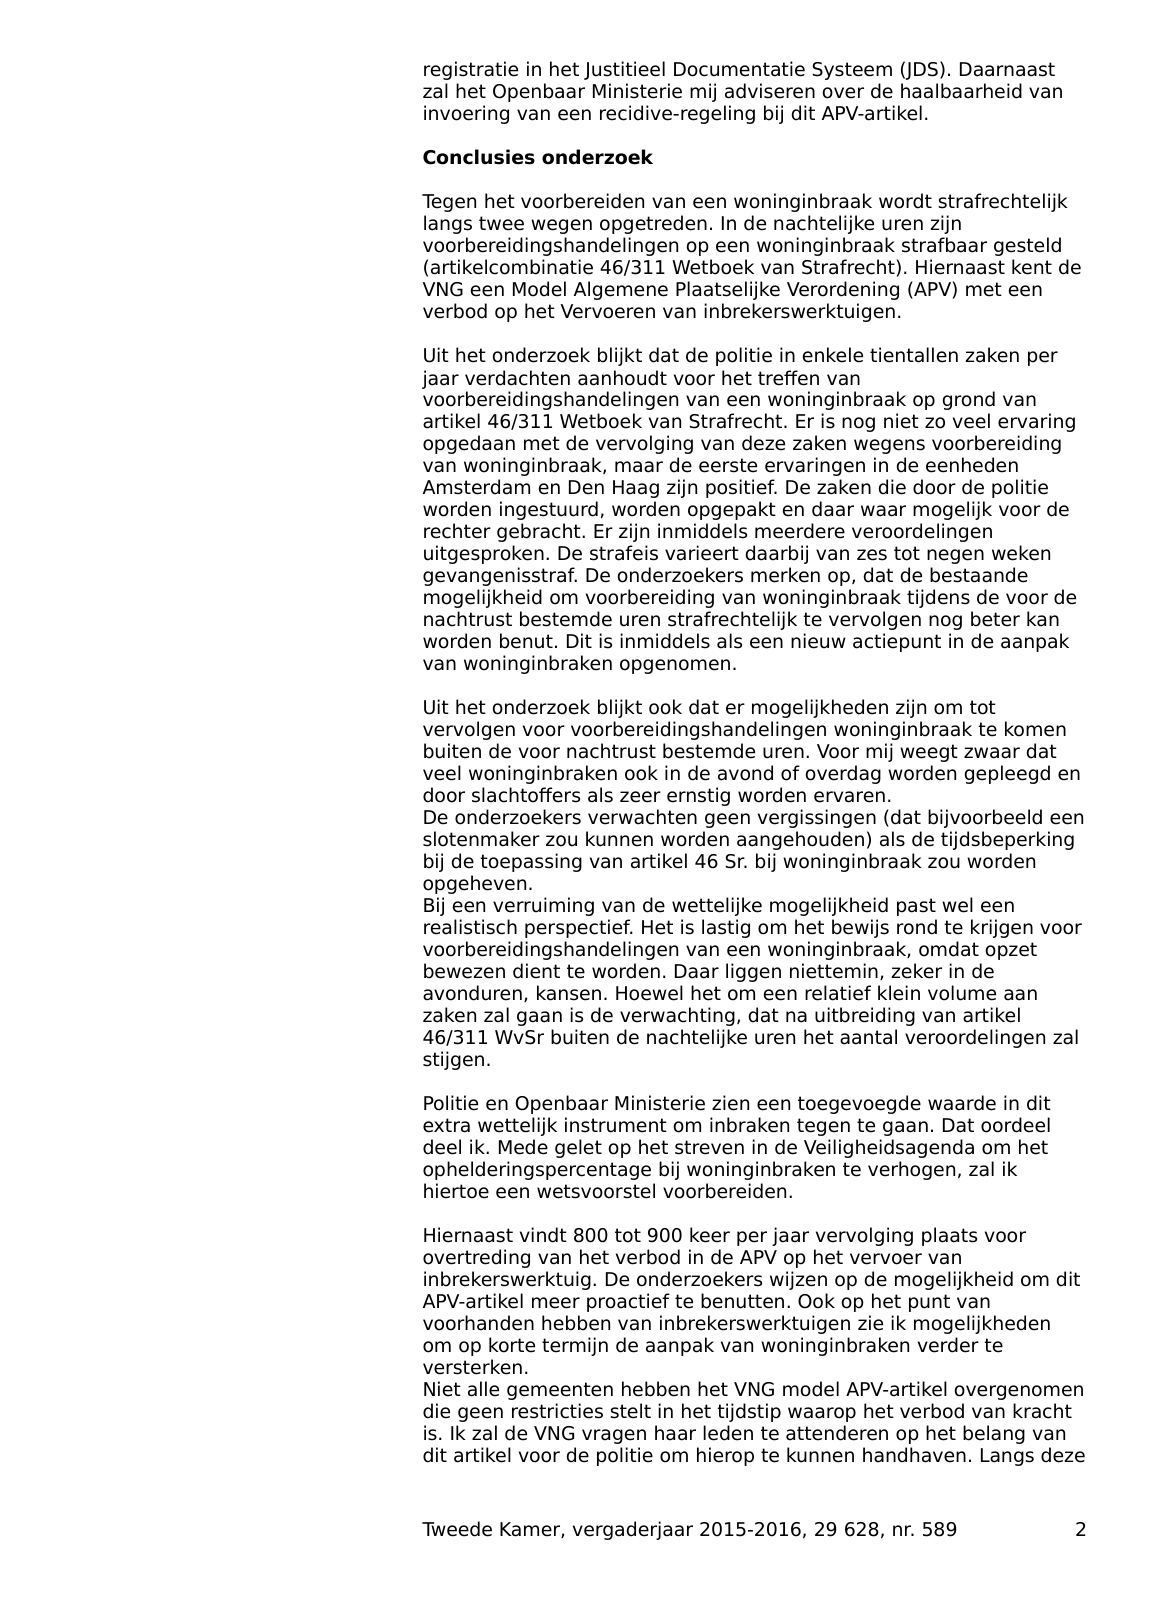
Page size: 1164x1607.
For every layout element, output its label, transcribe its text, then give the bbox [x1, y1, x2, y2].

text De onderzoekers verwachten geen vergissingen (dat bijvoorbeeld een slotenmaker zou kunnen worden aangehouden) als de tijdsbeperking bij de toepassing van artikel 46 Sr. bij woninginbraak zou worden opgeheven. [422, 807, 1087, 895]
text Uit het onderzoek blijkt ook dat er mogelijkheden zijn om tot vervolgen voor voorbereidingshandelingen woninginbraak te komen buiten de voor nachtrust bestemde uren. Voor mij weegt zwaar dat veel woninginbraken ook in de avond of overdag worden gepleegd en door slachtoffers als zeer ernstig worden ervaren. [422, 697, 1087, 807]
text Politie en Openbaar Ministerie zien een toegevoegde waarde in dit extra wettelijk instrument om inbraken tegen te gaan. Dat oordeel deel ik. Mede gelet op het streven in de Veiligheidsagenda om het ophelderingspercentage bij woninginbraken te verhogen, zal ik hiertoe een wetsvoorstel voorbereiden. [422, 1093, 1087, 1203]
text Bij een verruiming van de wettelijke mogelijkheid past wel een realistisch perspectief. Het is lastig om het bewijs rond te krijgen voor voorbereidingshandelingen van een woninginbraak, omdat opzet bewezen dient te worden. Daar liggen niettemin, zeker in de avonduren, kansen. Hoewel het om een relatief klein volume aan zaken zal gaan is de verwachting, dat na uitbreiding van artikel 46/311 WvSr buiten de nachtelijke uren het aantal veroordelingen zal stijgen. [422, 895, 1087, 1071]
text Hiernaast vindt 800 tot 900 keer per jaar vervolging plaats voor overtreding van het verbod in de APV op het vervoer van inbrekerswerktuig. De onderzoekers wijzen op de mogelijkheid om dit APV-artikel meer proactief te benutten. Ook op het punt van voorhanden hebben van inbrekerswerktuigen zie ik mogelijkheden om op korte termijn de aanpak van woninginbraken verder te versterken. [422, 1225, 1087, 1379]
text Tegen het voorbereiden van een woninginbraak wordt strafrechtelijk langs twee wegen opgetreden. In de nachtelijke uren zijn voorbereidingshandelingen op een woninginbraak strafbaar gesteld (artikelcombinatie 46/311 Wetboek van Strafrecht). Hiernaast kent de VNG een Model Algemene Plaatselijke Verordening (APV) met een verbod op het Vervoeren van inbrekerswerktuigen. [422, 191, 1087, 323]
subtitle Conclusies onderzoek [422, 147, 1087, 169]
text registratie in het Justitieel Documentatie Systeem (JDS). Daarnaast zal het Openbaar Ministerie mij adviseren over de haalbaarheid van invoering van een recidive-regeling bij dit APV-artikel. [422, 59, 1087, 125]
text Niet alle gemeenten hebben het VNG model APV-artikel overgenomen die geen restricties stelt in het tijdstip waarop het verbod van kracht is. Ik zal de VNG vragen haar leden te attenderen op het belang van dit artikel voor de politie om hierop te kunnen handhaven. Langs deze [422, 1379, 1087, 1467]
text Uit het onderzoek blijkt dat de politie in enkele tientallen zaken per jaar verdachten aanhoudt voor het treffen van voorbereidingshandelingen van een woninginbraak op grond van artikel 46/311 Wetboek van Strafrecht. Er is nog niet zo veel ervaring opgedaan met de vervolging van deze zaken wegens voorbereiding van woninginbraak, maar de eerste ervaringen in de eenheden Amsterdam en Den Haag zijn positief. De zaken die door de politie worden ingestuurd, worden opgepakt en daar waar mogelijk voor de rechter gebracht. Er zijn inmiddels meerdere veroordelingen uitgesproken. De strafeis varieert daarbij van zes tot negen weken gevangenisstraf. De onderzoekers merken op, dat de bestaande mogelijkheid om voorbereiding van woninginbraak tijdens de voor de nachtrust bestemde uren strafrechtelijk te vervolgen nog beter kan worden benut. Dit is inmiddels als een nieuw actiepunt in de aanpak van woninginbraken opgenomen. [422, 345, 1087, 675]
